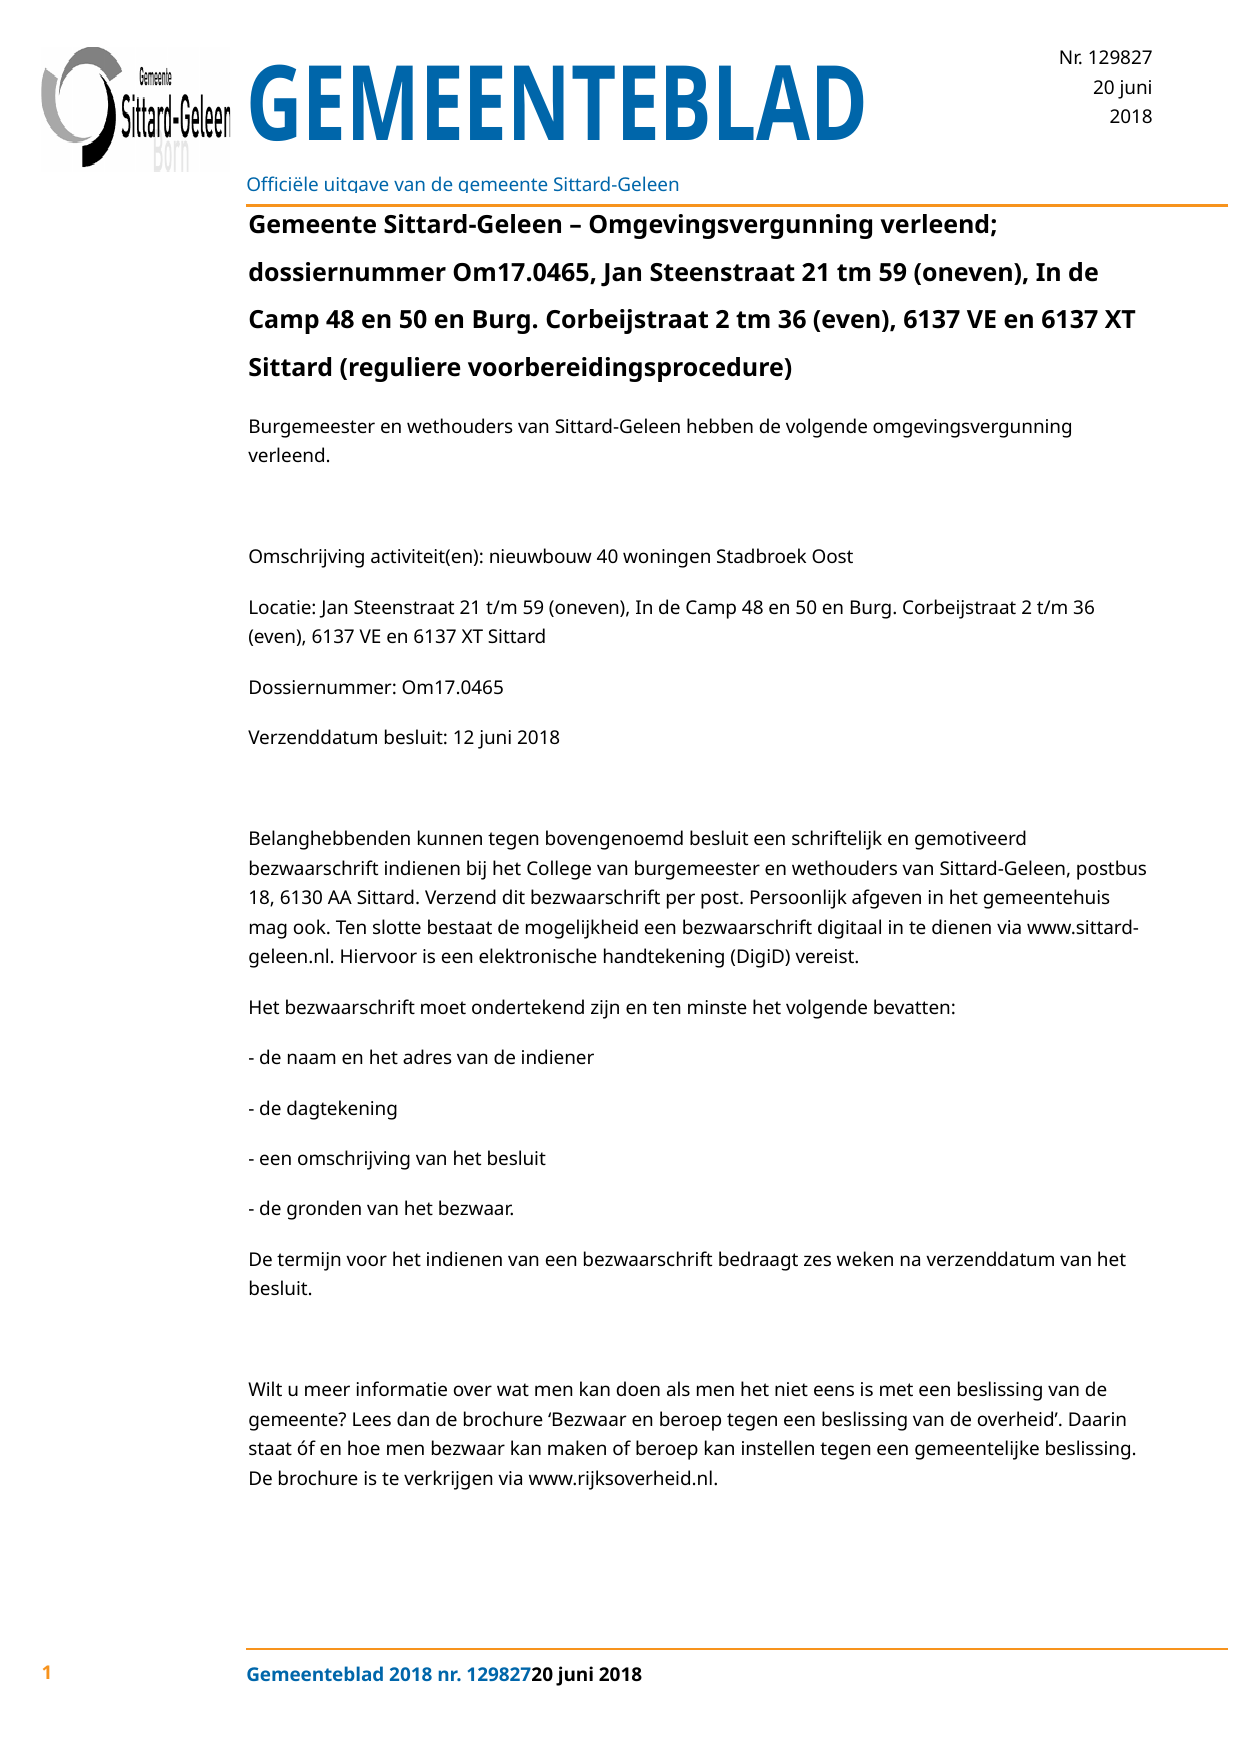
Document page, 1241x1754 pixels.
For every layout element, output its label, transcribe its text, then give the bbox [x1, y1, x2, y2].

text Wilt u meer informatie over wat men kan doen als men het niet eens is met een beslissing van de gemeente? Lees dan de brochure ‘Bezwaar en beroep tegen een beslissing van de overheid’. Daarin staat óf en hoe men bezwaar kan maken of beroep kan instellen tegen een gemeentelijke beslissing. De brochure is te verkrijgen via www.rijksoverheid.nl. [248, 1376, 1152, 1491]
text Omschrijving activiteit(en): nieuwbouw 40 woningen Stadbroek Oost [248, 543, 1152, 569]
text Verzenddatum besluit: 12 juni 2018 [248, 724, 1152, 750]
text De termijn voor het indienen van een bezwaarschrift bedraagt zes weken na verzenddatum van het besluit. [248, 1246, 1152, 1301]
text Burgemeester en wethouders van Sittard-Geleen hebben de volgende omgevingsvergunning verleend. [248, 413, 1152, 468]
text Het bezwaarschrift moet ondertekend zijn en ten minste het volgende bevatten: [248, 994, 1152, 1020]
text - de gronden van het bezwaar. [248, 1196, 1152, 1221]
text - een omschrijving van het besluit [248, 1145, 1152, 1171]
text Belanghebbenden kunnen tegen bovengenoemd besluit een schriftelijk en gemotiveerd bezwaarschrift indienen bij het College van burgemeester en wethouders van Sittard-Geleen, postbus 18, 6130 AA Sittard. Verzend dit bezwaarschrift per post. Persoonlijk afgeven in het gemeentehuis mag ook. Ten slotte bestaat de mogelijkheid een bezwaarschrift digitaal in te dienen via www.sittard-geleen.nl. Hiervoor is een elektronische handtekening (DigiD) vereist. [248, 825, 1152, 969]
text Dossiernummer: Om17.0465 [248, 674, 1152, 700]
text - de naam en het adres van de indiener [248, 1044, 1152, 1070]
text - de dagtekening [248, 1095, 1152, 1121]
text Locatie: Jan Steenstraat 21 t/m 59 (oneven), In de Camp 48 en 50 en Burg. Corbeijstraat 2 t/m 36 (even), 6137 VE en 6137 XT Sittard [248, 594, 1152, 649]
text Gemeente Sittard-Geleen – Omgevingsvergunning verleend; dossiernummer Om17.0465, Jan Steenstraat 21 tm 59 (oneven), In de Camp 48 en 50 en Burg. Corbeijstraat 2 tm 36 (even), 6137 VE en 6137 XT Sittard (reguliere voorbereidingsprocedure) [248, 207, 1152, 384]
picture [41, 47, 231, 172]
